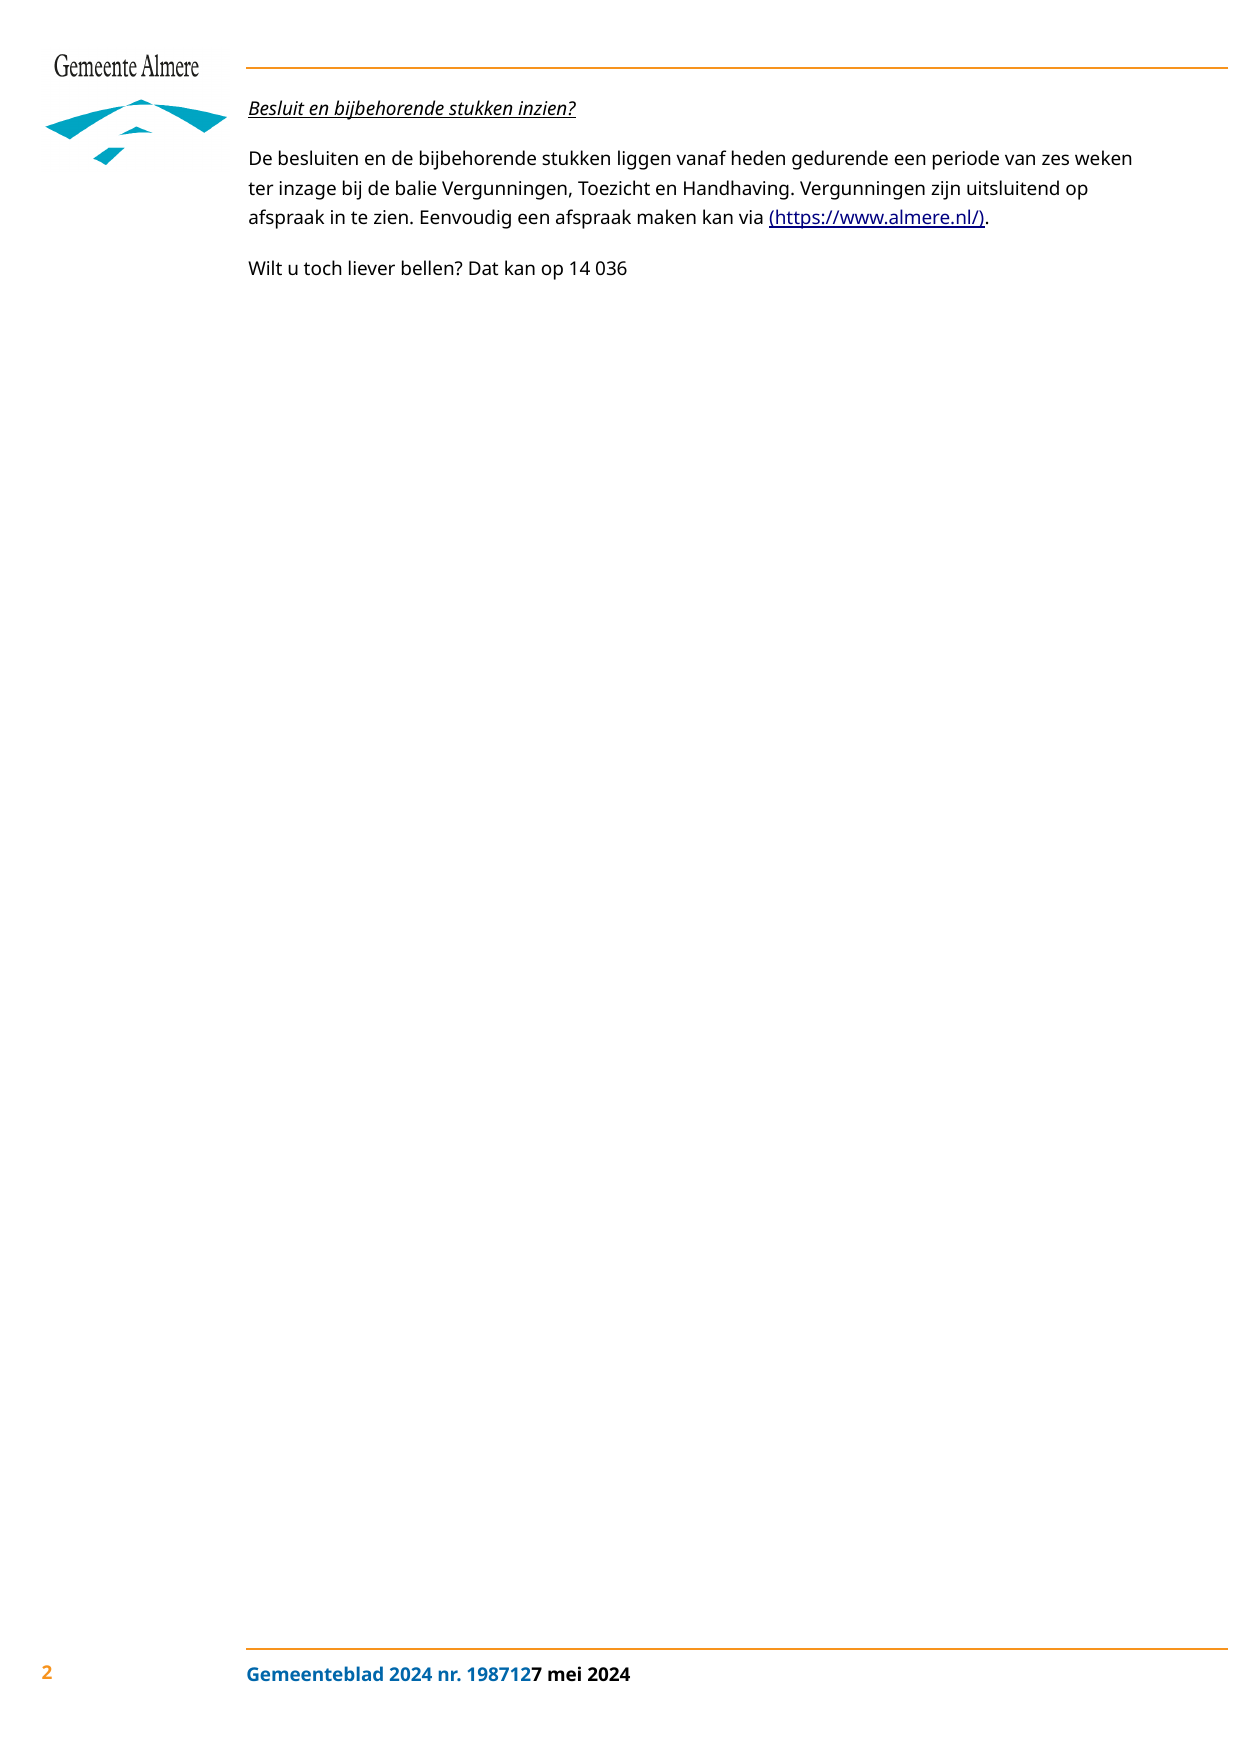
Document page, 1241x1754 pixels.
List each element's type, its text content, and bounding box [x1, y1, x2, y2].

text De besluiten en de bijbehorende stukken liggen vanaf heden gedurende een periode van zes weken ter inzage bij de balie Vergunningen, Toezicht en Handhaving. Vergunningen zijn uitsluitend op afspraak in te zien. Eenvoudig een afspraak maken kan via (https://www.almere.nl/). [248, 145, 1152, 230]
text Wilt u toch liever bellen? Dat kan op 14 036 [248, 255, 1152, 281]
picture [41, 47, 231, 172]
text Besluit en bijbehorende stukken inzien? [248, 95, 1152, 121]
